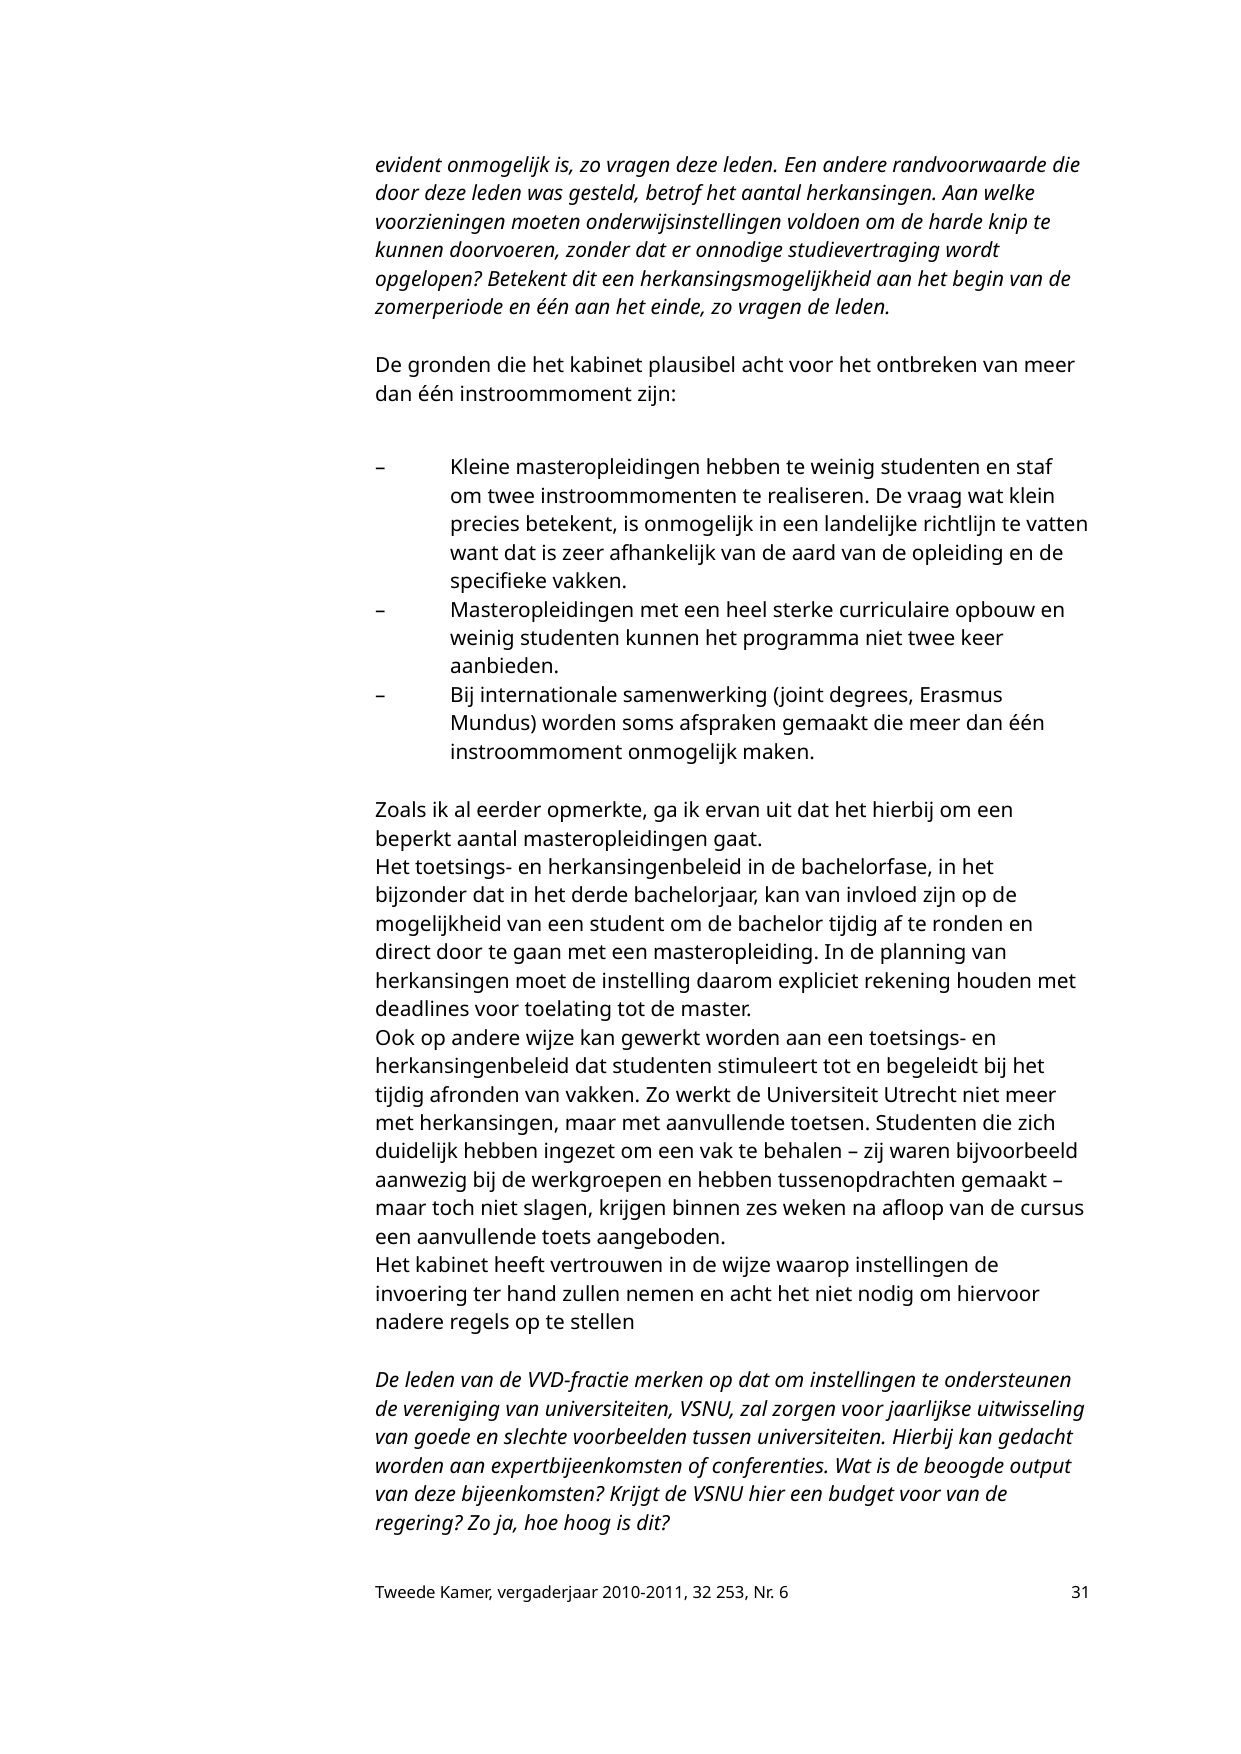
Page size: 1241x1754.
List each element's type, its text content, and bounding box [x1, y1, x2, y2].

text Het kabinet heeft vertrouwen in de wijze waarop instellingen de invoering ter hand zullen nemen en acht het niet nodig om hiervoor nadere regels op te stellen [375, 1250, 1090, 1336]
list Kleine masteropleidingen hebben te weinig studenten en staf om twee instroommomenten te realiseren. De vraag wat klein precies betekent, is onmogelijk in een landelijke richtlijn te vatten want dat is zeer afhankelijk van de aard van de opleiding en de specifieke vakken. [375, 452, 1090, 595]
text Het toetsings- en herkansingenbeleid in de bachelorfase, in het bijzonder dat in het derde bachelorjaar, kan van invloed zijn op de mogelijkheid van een student om de bachelor tijdig af te ronden en direct door te gaan met een masteropleiding. In de planning van herkansingen moet de instelling daarom expliciet rekening houden met deadlines voor toelating tot de master. [375, 852, 1090, 1023]
text Zoals ik al eerder opmerkte, ga ik ervan uit dat het hierbij om een beperkt aantal masteropleidingen gaat. [375, 795, 1090, 852]
list Masteropleidingen met een heel sterke curriculaire opbouw en weinig studenten kunnen het programma niet twee keer aanbieden. [375, 595, 1090, 680]
text De leden van de VVD-fractie merken op dat om instellingen te ondersteunen de vereniging van universiteiten, VSNU, zal zorgen voor jaarlijkse uitwisseling van goede en slechte voorbeelden tussen universiteiten. Hierbij kan gedacht worden aan expertbijeenkomsten of conferenties. Wat is de beoogde output van deze bijeenkomsten? Krijgt de VSNU hier een budget voor van de regering? Zo ja, hoe hoog is dit? [375, 1366, 1090, 1536]
text Ook op andere wijze kan gewerkt worden aan een toetsings- en herkansingenbeleid dat studenten stimuleert tot en begeleidt bij het tijdig afronden van vakken. Zo werkt de Universiteit Utrecht niet meer met herkansingen, maar met aanvullende toetsen. Studenten die zich duidelijk hebben ingezet om een vak te behalen – zij waren bijvoorbeeld aanwezig bij de werkgroepen en hebben tussenopdrachten gemaakt – maar toch niet slagen, krijgen binnen zes weken na afloop van de cursus een aanvullende toets aangeboden. [375, 1023, 1090, 1250]
list Bij internationale samenwerking (joint degrees, Erasmus Mundus) worden soms afspraken gemaakt die meer dan één instroommoment onmogelijk maken. [375, 680, 1090, 765]
text De gronden die het kabinet plausibel acht voor het ontbreken van meer dan één instroommoment zijn: [375, 351, 1090, 407]
text evident onmogelijk is, zo vragen deze leden. Een andere randvoorwaarde die door deze leden was gesteld, betrof het aantal herkansingen. Aan welke voorzieningen moeten onderwijsinstellingen voldoen om de harde knip te kunnen doorvoeren, zonder dat er onnodige studievertraging wordt opgelopen? Betekent dit een herkansingsmogelijkheid aan het begin van de zomerperiode en één aan het einde, zo vragen de leden. [375, 150, 1090, 321]
